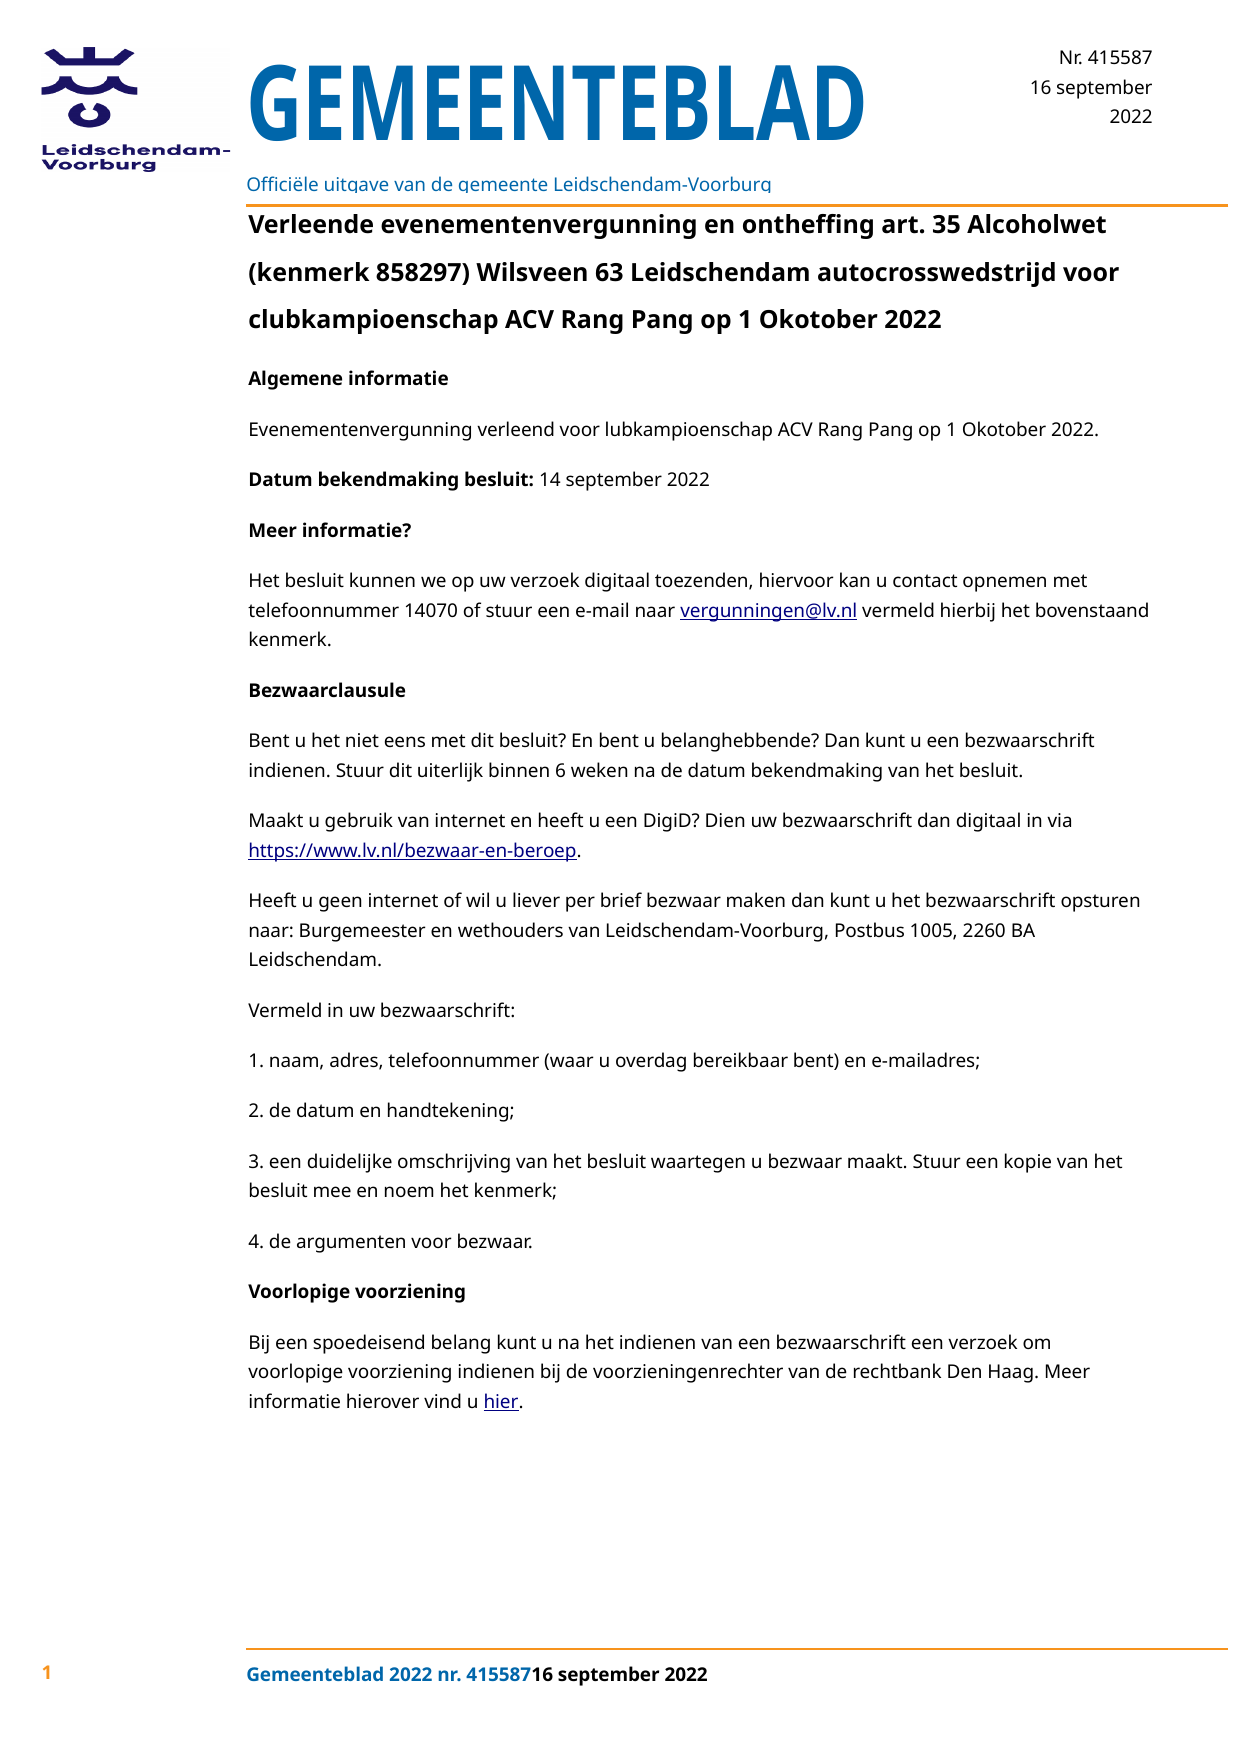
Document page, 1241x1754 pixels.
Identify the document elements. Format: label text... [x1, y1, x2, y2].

text Het besluit kunnen we op uw verzoek digitaal toezenden, hiervoor kan u contact opnemen met telefoonnummer 14070 of stuur een e-mail naar vergunningen@lv.nl vermeld hierbij het bovenstaand kenmerk. [248, 567, 1152, 652]
text Evenementenvergunning verleend voor lubkampioenschap ACV Rang Pang op 1 Okotober 2022. [248, 416, 1152, 442]
text 4. de argumenten voor bezwaar. [248, 1228, 1152, 1254]
text Meer informatie? [248, 517, 1152, 542]
text Verleende evenementenvergunning en ontheffing art. 35 Alcoholwet (kenmerk 858297) Wilsveen 63 Leidschendam autocrosswedstrijd voor clubkampioenschap ACV Rang Pang op 1 Okotober 2022 [248, 207, 1152, 336]
text Bezwaarclausule [248, 677, 1152, 702]
text 2. de datum en handtekening; [248, 1098, 1152, 1123]
text Voorlopige voorziening [248, 1278, 1152, 1304]
text Vermeld in uw bezwaarschrift: [248, 997, 1152, 1022]
text Algemene informatie [248, 366, 1152, 391]
picture [41, 47, 231, 172]
text Bent u het niet eens met dit besluit? En bent u belanghebbende? Dan kunt u een bezwaarschrift indienen. Stuur dit uiterlijk binnen 6 weken na de datum bekendmaking van het besluit. [248, 727, 1152, 782]
text Heeft u geen internet of wil u liever per brief bezwaar maken dan kunt u het bezwaarschrift opsturen naar: Burgemeester en wethouders van Leidschendam-Voorburg, Postbus 1005, 2260 BA Leidschendam. [248, 887, 1152, 972]
text 1. naam, adres, telefoonnummer (waar u overdag bereikbaar bent) en e-mailadres; [248, 1047, 1152, 1073]
text Bij een spoedeisend belang kunt u na het indienen van een bezwaarschrift een verzoek om voorlopige voorziening indienen bij de voorzieningenrechter van de rechtbank Den Haag. Meer informatie hierover vind u hier. [248, 1329, 1152, 1414]
text 3. een duidelijke omschrijving van het besluit waartegen u bezwaar maakt. Stuur een kopie van het besluit mee en noem het kenmerk; [248, 1148, 1152, 1203]
text Datum bekendmaking besluit: 14 september 2022 [248, 466, 1152, 492]
text Maakt u gebruik van internet en heeft u een DigiD? Dien uw bezwaarschrift dan digitaal in via https://www.lv.nl/bezwaar-en-beroep. [248, 807, 1152, 862]
